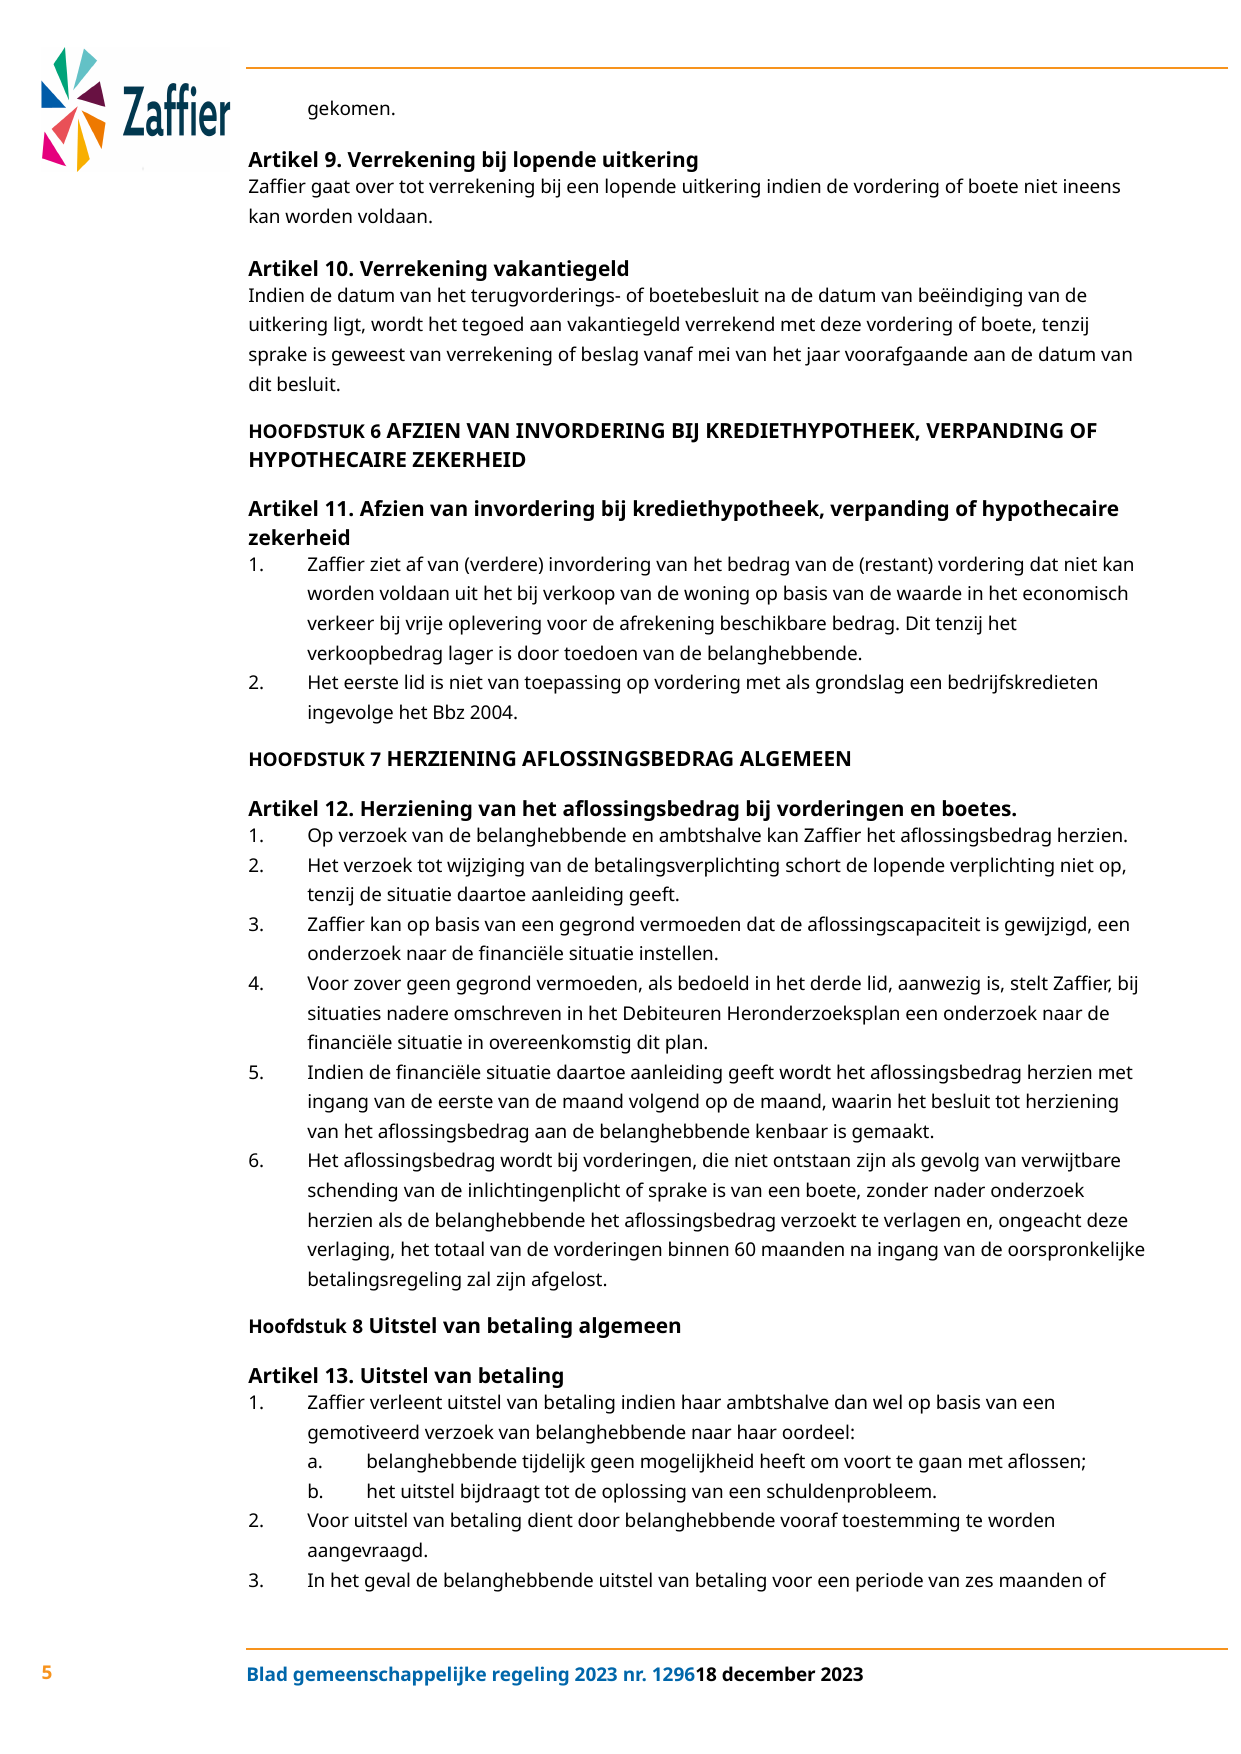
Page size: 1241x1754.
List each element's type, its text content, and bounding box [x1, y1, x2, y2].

text Hoofdstuk 8 Uitstel van betaling algemeen [248, 1312, 1152, 1340]
text HOOFDSTUK 7 HERZIENING AFLOSSINGSBEDRAG ALGEMEEN [248, 744, 1152, 773]
list Zaffier kan op basis van een gegrond vermoeden dat de aflossingscapaciteit is gewijzigd, een onderzoek naar de financiële situatie instellen. [248, 911, 1152, 966]
list Zaffier ziet af van (verdere) invordering van het bedrag van de (restant) vordering dat niet kan worden voldaan uit het bij verkoop van de woning op basis van de waarde in het economisch verkeer bij vrije oplevering voor de afrekening beschikbare bedrag. Dit tenzij het verkoopbedrag lager is door toedoen van de belanghebbende. [248, 551, 1152, 666]
text Indien de datum van het terugvorderings- of boetebesluit na de datum van beëindiging van de uitkering ligt, wordt het tegoed aan vakantiegeld verrekend met deze vordering of boete, tenzij sprake is geweest van verrekening of beslag vanaf mei van het jaar voorafgaande aan de datum van dit besluit. [248, 282, 1152, 397]
list Het aflossingsbedrag wordt bij vorderingen, die niet ontstaan zijn als gevolg van verwijtbare schending van de inlichtingenplicht of sprake is van een boete, zonder nader onderzoek herzien als de belanghebbende het aflossingsbedrag verzoekt te verlagen en, ongeacht deze verlaging, het totaal van de vorderingen binnen 60 maanden na ingang van de oorspronkelijke betalingsregeling zal zijn afgelost. [248, 1148, 1152, 1292]
text Artikel 11. Afzien van invordering bij krediethypotheek, verpanding of hypothecaire zekerheid [248, 494, 1152, 551]
text Artikel 9. Verrekening bij lopende uitkering [248, 145, 1152, 174]
list Zaffier verleent uitstel van betaling indien haar ambtshalve dan wel op basis van een gemotiveerd verzoek van belanghebbende naar haar oordeel: [248, 1389, 1152, 1445]
text HOOFDSTUK 6 AFZIEN VAN INVORDERING BIJ KREDIETHYPOTHEEK, VERPANDING OF HYPOTHECAIRE ZEKERHEID [248, 416, 1152, 473]
picture [41, 47, 231, 172]
list gekomen. [248, 95, 1152, 121]
list Het verzoek tot wijziging van de betalingsverplichting schort de lopende verplichting niet op, tenzij de situatie daartoe aanleiding geeft. [248, 852, 1152, 907]
list Indien de financiële situatie daartoe aanleiding geeft wordt het aflossingsbedrag herzien met ingang van de eerste van de maand volgend op de maand, waarin het besluit tot herziening van het aflossingsbedrag aan de belanghebbende kenbaar is gemaakt. [248, 1059, 1152, 1144]
list Voor uitstel van betaling dient door belanghebbende vooraf toestemming te worden aangevraagd. [248, 1508, 1152, 1563]
text Artikel 13. Uitstel van betaling [248, 1361, 1152, 1389]
list Het eerste lid is niet van toepassing op vordering met als grondslag een bedrijfskredieten ingevolge het Bbz 2004. [248, 669, 1152, 725]
text Artikel 12. Herziening van het aflossingsbedrag bij vorderingen en boetes. [248, 794, 1152, 822]
list het uitstel bijdraagt tot de oplossing van een schuldenprobleem. [307, 1478, 1152, 1504]
list Voor zover geen gegrond vermoeden, als bedoeld in het derde lid, aanwezig is, stelt Zaffier, bij situaties nadere omschreven in het Debiteuren Heronderzoeksplan een onderzoek naar de financiële situatie in overeenkomstig dit plan. [248, 970, 1152, 1055]
list belanghebbende tijdelijk geen mogelijkheid heeft om voort te gaan met aflossen; [307, 1448, 1152, 1474]
text Zaffier gaat over tot verrekening bij een lopende uitkering indien de vordering of boete niet ineens kan worden voldaan. [248, 174, 1152, 229]
list Op verzoek van de belanghebbende en ambtshalve kan Zaffier het aflossingsbedrag herzien. [248, 822, 1152, 848]
list In het geval de belanghebbende uitstel van betaling voor een periode van zes maanden of [248, 1567, 1152, 1593]
text Artikel 10. Verrekening vakantiegeld [248, 254, 1152, 282]
